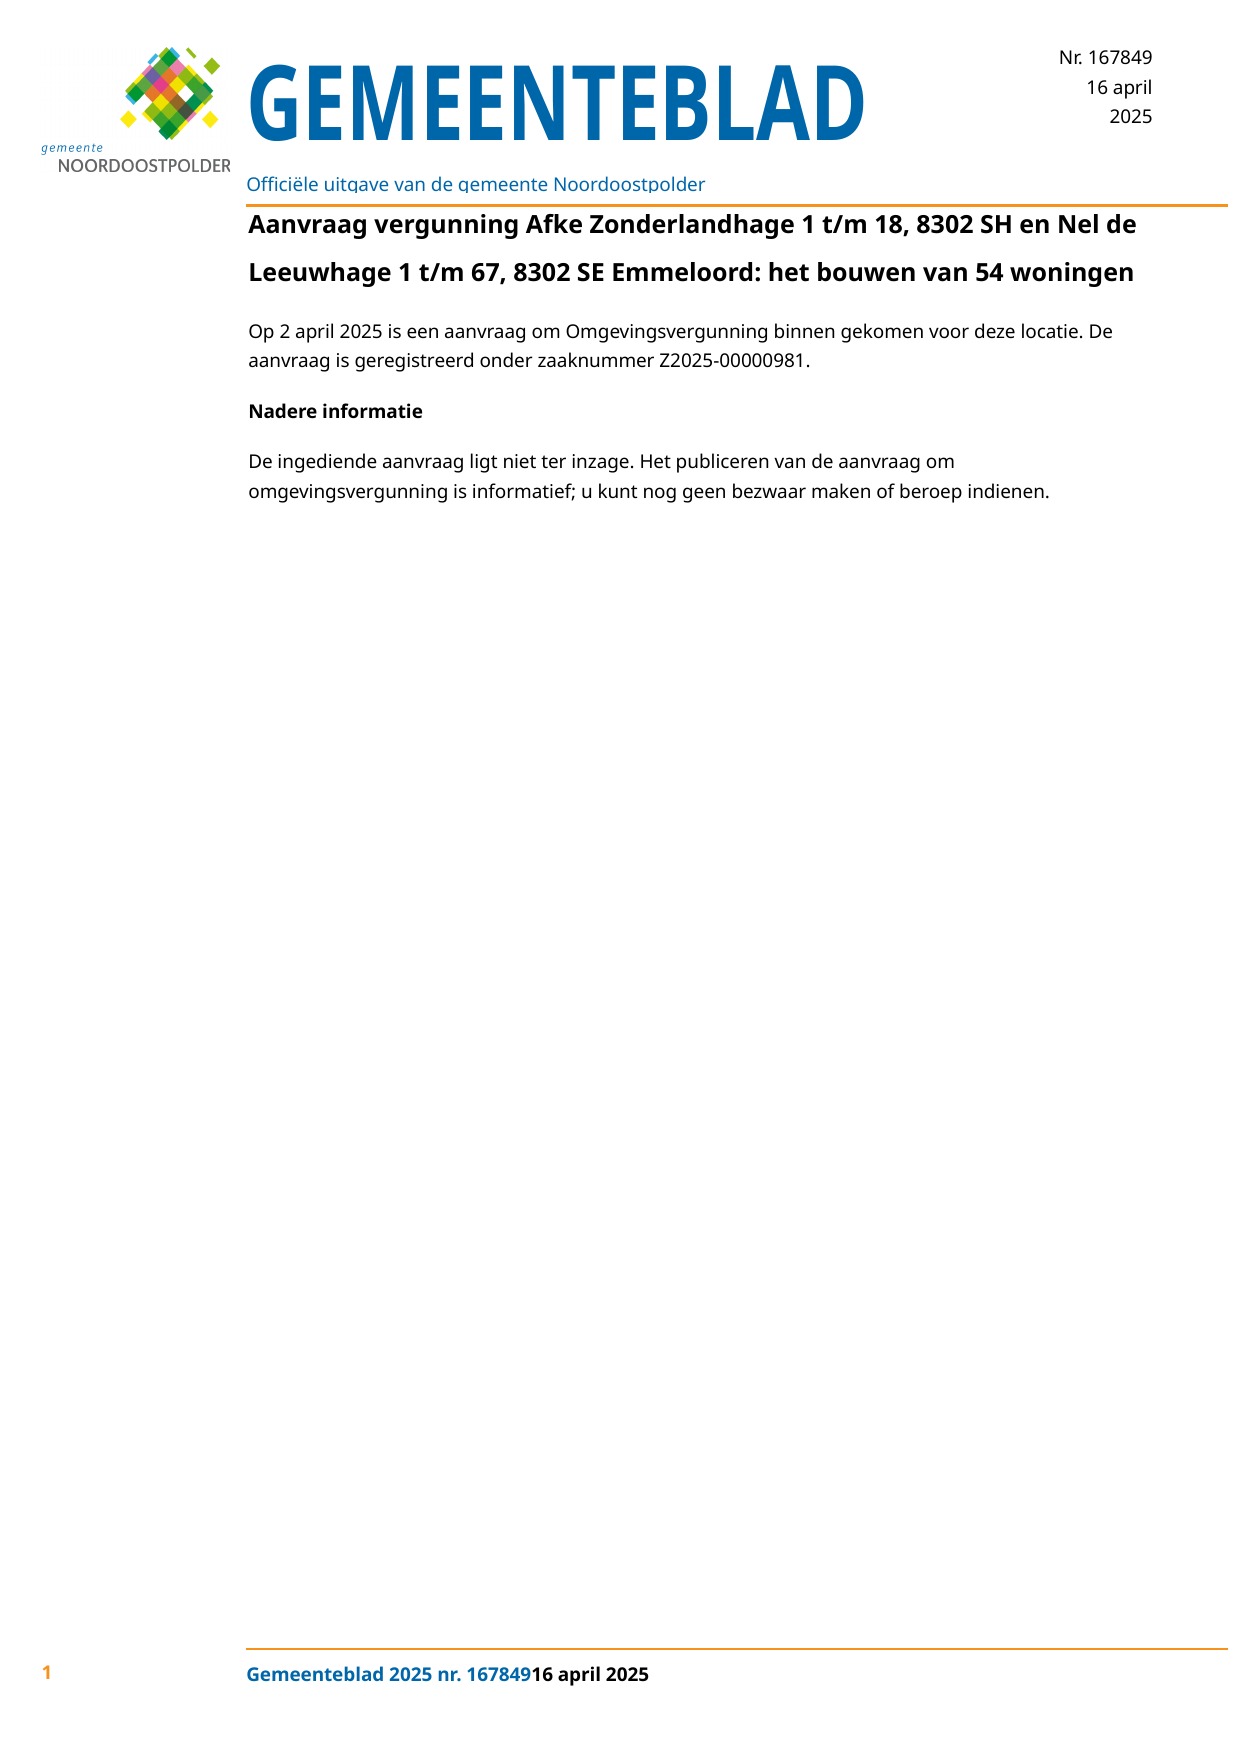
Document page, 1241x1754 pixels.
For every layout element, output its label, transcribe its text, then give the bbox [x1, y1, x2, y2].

picture [41, 47, 231, 172]
text De ingediende aanvraag ligt niet ter inzage. Het publiceren van de aanvraag om omgevingsvergunning is informatief; u kunt nog geen bezwaar maken of beroep indienen. [248, 448, 1152, 504]
text Nadere informatie [248, 398, 1152, 424]
text Op 2 april 2025 is een aanvraag om Omgevingsvergunning binnen gekomen voor deze locatie. De aanvraag is geregistreerd onder zaaknummer Z2025-00000981. [248, 318, 1152, 373]
text Aanvraag vergunning Afke Zonderlandhage 1 t/m 18, 8302 SH en Nel de Leeuwhage 1 t/m 67, 8302 SE Emmeloord: het bouwen van 54 woningen [248, 207, 1152, 288]
